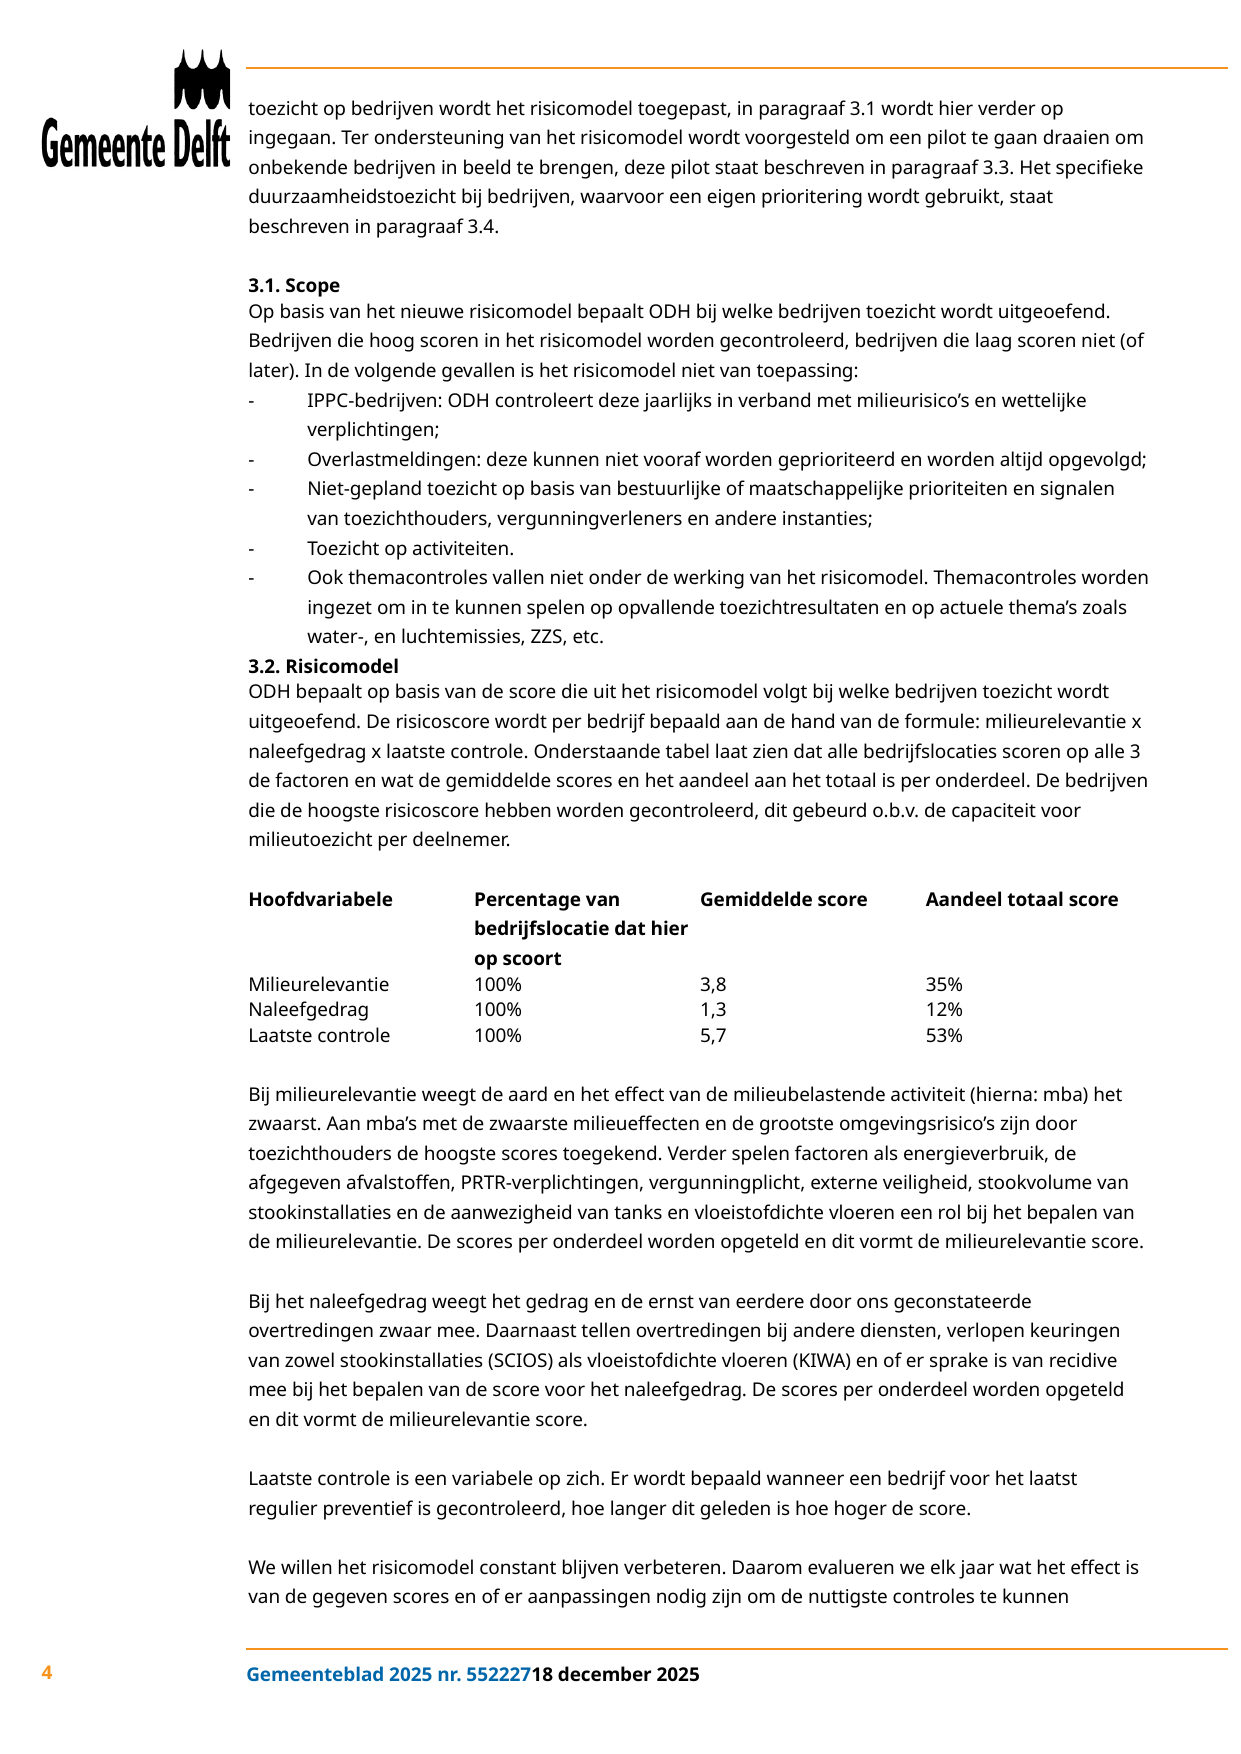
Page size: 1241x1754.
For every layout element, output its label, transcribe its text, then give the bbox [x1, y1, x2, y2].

table_cell 100% [474, 997, 700, 1022]
text Laatste controle is een variabele op zich. Er wordt bepaald wanneer een bedrijf voor het laatst regulier preventief is gecontroleerd, hoe langer dit geleden is hoe hoger de score. [248, 1465, 1152, 1521]
list Toezicht op activiteiten. [248, 535, 1152, 560]
table_cell Laatste controle [248, 1022, 474, 1048]
list Overlastmeldingen: deze kunnen niet vooraf worden geprioriteerd en worden altijd opgevolgd; [248, 446, 1152, 472]
table_header Gemiddelde score [700, 886, 926, 971]
table_cell 100% [474, 1022, 700, 1048]
table_header Aandeel totaal score [926, 886, 1152, 971]
table_cell 53% [926, 1022, 1152, 1048]
text toezicht op bedrijven wordt het risicomodel toegepast, in paragraaf 3.1 wordt hier verder op ingegaan. Ter ondersteuning van het risicomodel wordt voorgesteld om een pilot te gaan draaien om onbekende bedrijven in beeld te brengen, deze pilot staat beschreven in paragraaf 3.3. Het specifieke duurzaamheidstoezicht bij bedrijven, waarvoor een eigen prioritering wordt gebruikt, staat beschreven in paragraaf 3.4. [248, 95, 1152, 239]
list Niet-gepland toezicht op basis van bestuurlijke of maatschappelijke prioriteiten en signalen van toezichthouders, vergunningverleners en andere instanties; [248, 476, 1152, 531]
text 3.1. Scope [248, 272, 1152, 298]
table_header Percentage van bedrijfslocatie dat hier op scoort [474, 886, 700, 971]
table_cell Milieurelevantie [248, 971, 474, 997]
table_header Hoofdvariabele [248, 886, 474, 971]
table_cell 35% [926, 971, 1152, 997]
table_cell 5,7 [700, 1022, 926, 1048]
text We willen het risicomodel constant blijven verbeteren. Daarom evalueren we elk jaar wat het effect is van de gegeven scores en of er aanpassingen nodig zijn om de nuttigste controles te kunnen [248, 1554, 1152, 1609]
picture [41, 47, 231, 172]
table_cell 12% [926, 997, 1152, 1022]
table_cell 100% [474, 971, 700, 997]
table_cell Naleefgedrag [248, 997, 474, 1022]
table_cell 3,8 [700, 971, 926, 997]
table_cell 1,3 [700, 997, 926, 1022]
list Ook themacontroles vallen niet onder de werking van het risicomodel. Themacontroles worden ingezet om in te kunnen spelen op opvallende toezichtresultaten en op actuele thema’s zoals water-, en luchtemissies, ZZS, etc. [248, 564, 1152, 649]
text Op basis van het nieuwe risicomodel bepaalt ODH bij welke bedrijven toezicht wordt uitgeoefend. Bedrijven die hoog scoren in het risicomodel worden gecontroleerd, bedrijven die laag scoren niet (of later). In de volgende gevallen is het risicomodel niet van toepassing: [248, 298, 1152, 383]
text 3.2. Risicomodel [248, 653, 1152, 679]
text Bij milieurelevantie weegt de aard en het effect van de milieubelastende activiteit (hierna: mba) het zwaarst. Aan mba’s met de zwaarste milieueffecten en de grootste omgevingsrisico’s zijn door toezichthouders de hoogste scores toegekend. Verder spelen factoren als energieverbruik, de afgegeven afvalstoffen, PRTR-verplichtingen, vergunningplicht, externe veiligheid, stookvolume van stookinstallaties en de aanwezigheid van tanks en vloeistofdichte vloeren een rol bij het bepalen van de milieurelevantie. De scores per onderdeel worden opgeteld en dit vormt de milieurelevantie score. [248, 1081, 1152, 1254]
list IPPC-bedrijven: ODH controleert deze jaarlijks in verband met milieurisico’s en wettelijke verplichtingen; [248, 387, 1152, 442]
text ODH bepaalt op basis van de score die uit het risicomodel volgt bij welke bedrijven toezicht wordt uitgeoefend. De risicoscore wordt per bedrijf bepaald aan de hand van de formule: milieurelevantie x naleefgedrag x laatste controle. Onderstaande tabel laat zien dat alle bedrijfslocaties scoren op alle 3 de factoren en wat de gemiddelde scores en het aandeel aan het totaal is per onderdeel. De bedrijven die de hoogste risicoscore hebben worden gecontroleerd, dit gebeurd o.b.v. de capaciteit voor milieutoezicht per deelnemer. [248, 679, 1152, 852]
text Bij het naleefgedrag weegt het gedrag en de ernst van eerdere door ons geconstateerde overtredingen zwaar mee. Daarnaast tellen overtredingen bij andere diensten, verlopen keuringen van zowel stookinstallaties (SCIOS) als vloeistofdichte vloeren (KIWA) en of er sprake is van recidive mee bij het bepalen van de score voor het naleefgedrag. De scores per onderdeel worden opgeteld en dit vormt de milieurelevantie score. [248, 1288, 1152, 1432]
